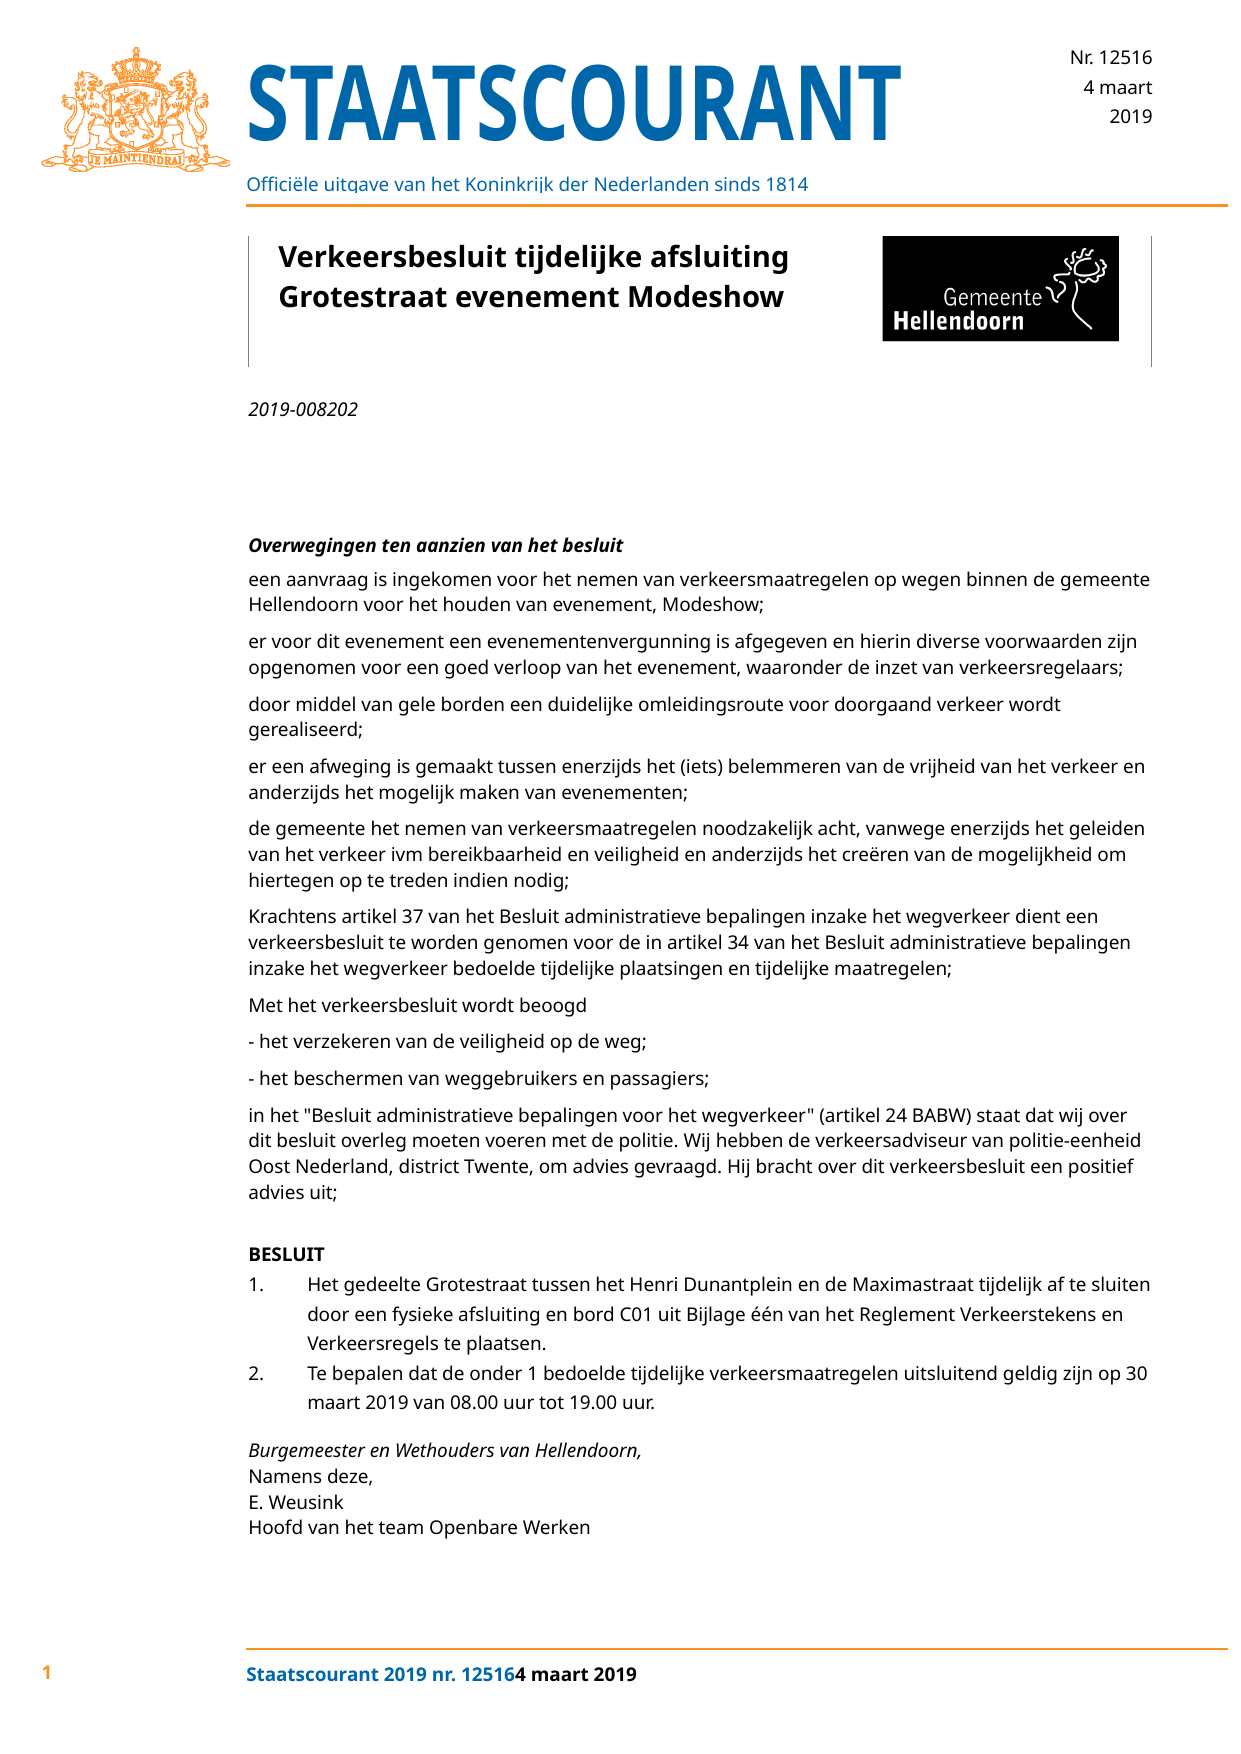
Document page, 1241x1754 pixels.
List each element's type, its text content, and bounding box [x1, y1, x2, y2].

text Burgemeester en Wethouders van Hellendoorn, [248, 1437, 1152, 1463]
text 2019-008202 [248, 397, 1152, 422]
list Te bepalen dat de onder 1 bedoelde tijdelijke verkeersmaatregelen uitsluitend geldig zijn op 30 maart 2019 van 08.00 uur tot 19.00 uur. [248, 1360, 1152, 1415]
picture [882, 236, 1119, 342]
text een aanvraag is ingekomen voor het nemen van verkeersmaatregelen op wegen binnen de gemeente Hellendoorn voor het houden van evenement, Modeshow; [248, 566, 1152, 617]
text er een afweging is gemaakt tussen enerzijds het (iets) belemmeren van de vrijheid van het verkeer en anderzijds het mogelijk maken van evenementen; [248, 753, 1152, 804]
text Krachtens artikel 37 van het Besluit administratieve bepalingen inzake het wegverkeer dient een verkeersbesluit te worden genomen voor de in artikel 34 van het Besluit administratieve bepalingen inzake het wegverkeer bedoelde tijdelijke plaatsingen en tijdelijke maatregelen; [248, 904, 1152, 981]
table_header [850, 236, 1151, 367]
text Namens deze, [248, 1463, 1152, 1489]
text E. Weusink [248, 1489, 1152, 1514]
text door middel van gele borden een duidelijke omleidingsroute voor doorgaand verkeer wordt gerealiseerd; [248, 691, 1152, 742]
text Hoofd van het team Openbare Werken [248, 1514, 1152, 1540]
text de gemeente het nemen van verkeersmaatregelen noodzakelijk acht, vanwege enerzijds het geleiden van het verkeer ivm bereikbaarheid en veiligheid en anderzijds het creëren van de mogelijkheid om hiertegen op te treden indien nodig; [248, 816, 1152, 893]
text in het "Besluit administratieve bepalingen voor het wegverkeer" (artikel 24 BABW) staat dat wij over dit besluit overleg moeten voeren met de politie. Wij hebben de verkeersadviseur van politie-eenheid Oost Nederland, district Twente, om advies gevraagd. Hij bracht over dit verkeersbesluit een positief advies uit; [248, 1102, 1152, 1205]
picture [41, 47, 231, 172]
text - het beschermen van weggebruikers en passagiers; [248, 1065, 1152, 1091]
text Met het verkeersbesluit wordt beoogd [248, 992, 1152, 1017]
list Het gedeelte Grotestraat tussen het Henri Dunantplein en de Maximastraat tijdelijk af te sluiten door een fysieke afsluiting en bord C01 uit Bijlage één van het Reglement Verkeerstekens en Verkeersregels te plaatsen. [248, 1271, 1152, 1356]
text - het verzekeren van de veiligheid op de weg; [248, 1028, 1152, 1054]
text er voor dit evenement een evenementenvergunning is afgegeven en hierin diverse voorwaarden zijn opgenomen voor een goed verloop van het evenement, waaronder de inzet van verkeersregelaars; [248, 628, 1152, 680]
text BESLUIT [248, 1242, 1152, 1267]
text Overwegingen ten aanzien van het besluit [248, 532, 1152, 558]
table_header Verkeersbesluit tijdelijke afsluiting Grotestraat evenement Modeshow [249, 236, 850, 367]
